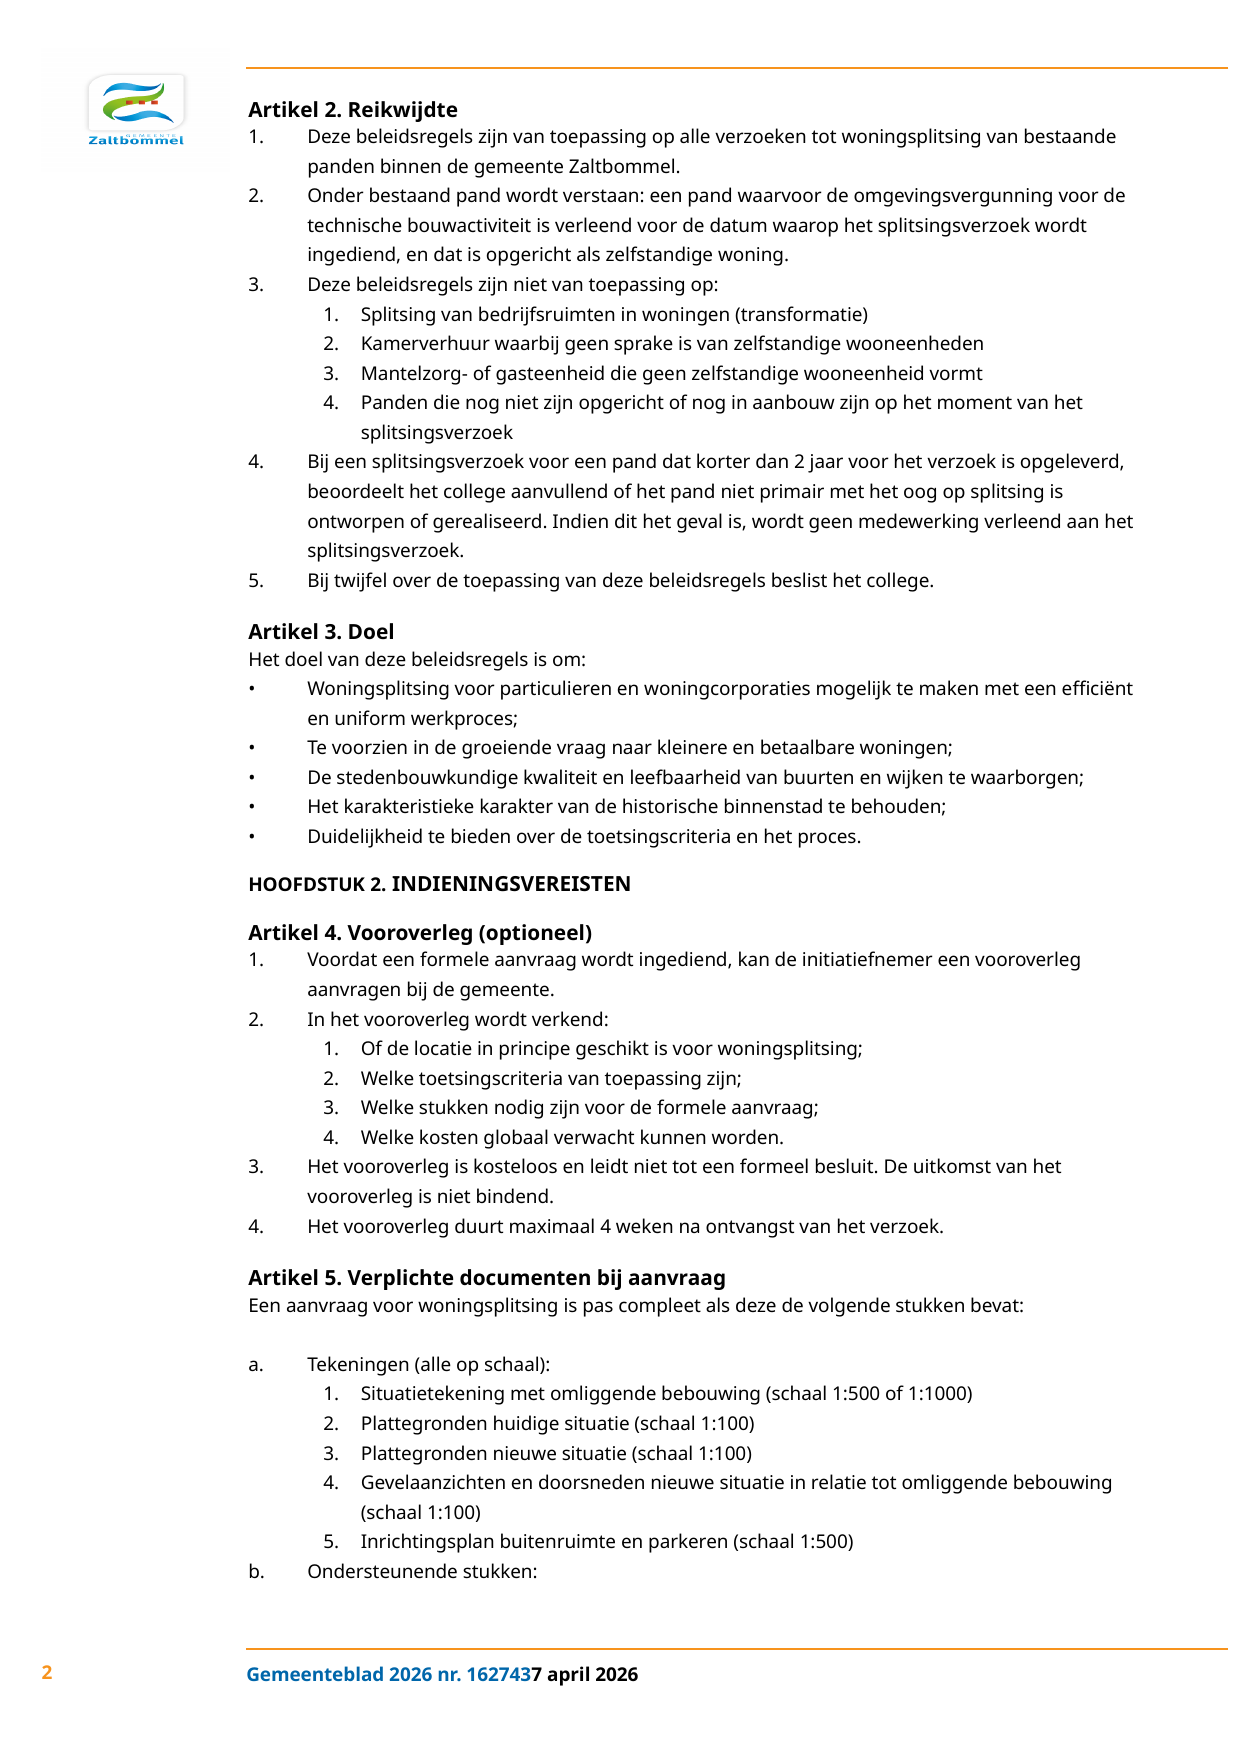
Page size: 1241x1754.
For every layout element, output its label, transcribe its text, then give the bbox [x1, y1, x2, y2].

text Artikel 5. Verplichte documenten bij aanvraag [248, 1263, 1152, 1292]
list Het vooroverleg duurt maximaal 4 weken na ontvangst van het verzoek. [248, 1213, 1152, 1239]
list In het vooroverleg wordt verkend: [248, 1006, 1152, 1032]
list Of de locatie in principe geschikt is voor woningsplitsing; [323, 1035, 1152, 1061]
list Onder bestaand pand wordt verstaan: een pand waarvoor de omgevingsvergunning voor de technische bouwactiviteit is verleend voor de datum waarop het splitsingsverzoek wordt ingediend, en dat is opgericht als zelfstandige woning. [248, 182, 1152, 267]
list Ondersteunende stukken: [248, 1558, 1152, 1584]
text Een aanvraag voor woningsplitsing is pas compleet als deze de volgende stukken bevat: [248, 1292, 1152, 1317]
text Artikel 2. Reikwijdte [248, 95, 1152, 123]
list Het karakteristieke karakter van de historische binnenstad te behouden; [248, 794, 1152, 819]
list Welke kosten globaal verwacht kunnen worden. [323, 1124, 1152, 1150]
list Plattegronden huidige situatie (schaal 1:100) [323, 1410, 1152, 1436]
list Welke stukken nodig zijn voor de formele aanvraag; [323, 1094, 1152, 1120]
list Tekeningen (alle op schaal): [248, 1351, 1152, 1377]
picture [41, 47, 231, 172]
list Inrichtingsplan buitenruimte en parkeren (schaal 1:500) [323, 1528, 1152, 1554]
list Mantelzorg- of gasteenheid die geen zelfstandige wooneenheid vormt [323, 360, 1152, 386]
list Voordat een formele aanvraag wordt ingediend, kan de initiatiefnemer een vooroverleg aanvragen bij de gemeente. [248, 947, 1152, 1002]
text Artikel 4. Vooroverleg (optioneel) [248, 918, 1152, 947]
list Welke toetsingscriteria van toepassing zijn; [323, 1065, 1152, 1091]
text Het doel van deze beleidsregels is om: [248, 646, 1152, 672]
list Panden die nog niet zijn opgericht of nog in aanbouw zijn op het moment van het splitsingsverzoek [323, 389, 1152, 445]
list Woningsplitsing voor particulieren en woningcorporaties mogelijk te maken met een efficiënt en uniform werkproces; [248, 675, 1152, 731]
text Artikel 3. Doel [248, 617, 1152, 646]
list Plattegronden nieuwe situatie (schaal 1:100) [323, 1440, 1152, 1465]
list Kamerverhuur waarbij geen sprake is van zelfstandige wooneenheden [323, 330, 1152, 356]
list Duidelijkheid te bieden over de toetsingscriteria en het proces. [248, 823, 1152, 849]
list Gevelaanzichten en doorsneden nieuwe situatie in relatie tot omliggende bebouwing (schaal 1:100) [323, 1469, 1152, 1524]
list Bij twijfel over de toepassing van deze beleidsregels beslist het college. [248, 567, 1152, 593]
list Situatietekening met omliggende bebouwing (schaal 1:500 of 1:1000) [323, 1381, 1152, 1406]
list Het vooroverleg is kosteloos en leidt niet tot een formeel besluit. De uitkomst van het vooroverleg is niet bindend. [248, 1154, 1152, 1209]
list Te voorzien in de groeiende vraag naar kleinere en betaalbare woningen; [248, 734, 1152, 760]
list De stedenbouwkundige kwaliteit en leefbaarheid van buurten en wijken te waarborgen; [248, 764, 1152, 790]
list Bij een splitsingsverzoek voor een pand dat korter dan 2 jaar voor het verzoek is opgeleverd, beoordeelt het college aanvullend of het pand niet primair met het oog op splitsing is ontworpen of gerealiseerd. Indien dit het geval is, wordt geen medewerking verleend aan het splitsingsverzoek. [248, 449, 1152, 563]
text HOOFDSTUK 2. INDIENINGSVEREISTEN [248, 869, 1152, 897]
list Splitsing van bedrijfsruimten in woningen (transformatie) [323, 301, 1152, 326]
list Deze beleidsregels zijn niet van toepassing op: [248, 271, 1152, 297]
list Deze beleidsregels zijn van toepassing op alle verzoeken tot woningsplitsing van bestaande panden binnen de gemeente Zaltbommel. [248, 123, 1152, 178]
